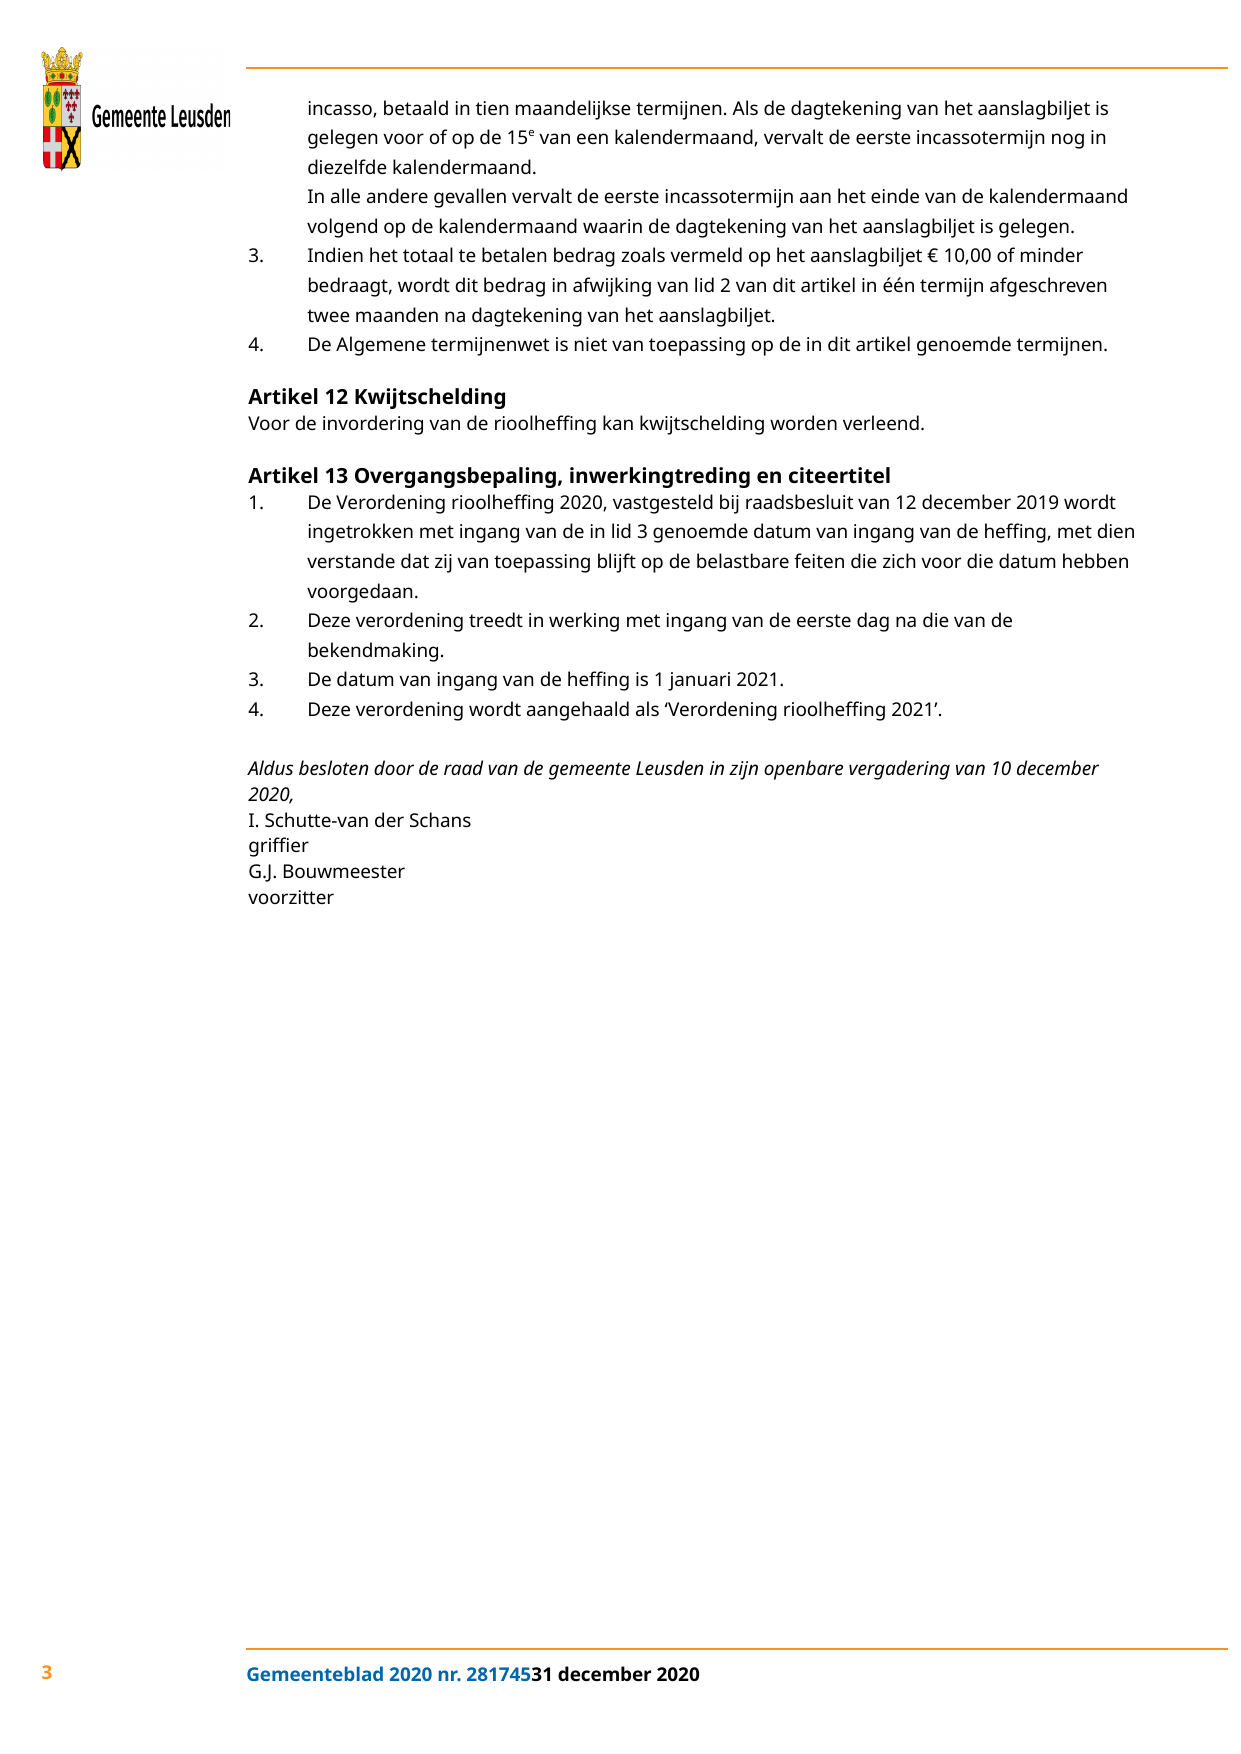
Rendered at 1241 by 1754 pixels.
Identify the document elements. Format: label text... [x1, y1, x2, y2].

text Aldus besloten door de raad van de gemeente Leusden in zijn openbare vergadering van 10 december 2020, [248, 755, 1152, 807]
list Indien het totaal te betalen bedrag zoals vermeld op het aanslagbiljet € 10,00 of minder bedraagt, wordt dit bedrag in afwijking van lid 2 van dit artikel in één termijn afgeschreven twee maanden na dagtekening van het aanslagbiljet. [248, 243, 1152, 328]
text voorzitter [248, 884, 1152, 910]
text Artikel 13 Overgangsbepaling, inwerkingtreding en citeertitel [248, 461, 1152, 489]
text Voor de invordering van de rioolheffing kan kwijtschelding worden verleend. [248, 410, 1152, 436]
list incasso, betaald in tien maandelijkse termijnen. Als de dagtekening van het aanslagbiljet is gelegen voor of op de 15e van een kalendermaand, vervalt de eerste incassotermijn nog in diezelfde kalendermaand. [248, 95, 1152, 180]
list De Algemene termijnenwet is niet van toepassing op de in dit artikel genoemde termijnen. [248, 331, 1152, 357]
list De Verordening rioolheffing 2020, vastgesteld bij raadsbesluit van 12 december 2019 wordt ingetrokken met ingang van de in lid 3 genoemde datum van ingang van de heffing, met dien verstande dat zij van toepassing blijft op de belastbare feiten die zich voor die datum hebben voorgedaan. [248, 489, 1152, 604]
list In alle andere gevallen vervalt de eerste incassotermijn aan het einde van de kalendermaand volgend op de kalendermaand waarin de dagtekening van het aanslagbiljet is gelegen. [248, 183, 1152, 239]
text Artikel 12 Kwijtschelding [248, 382, 1152, 410]
list Deze verordening wordt aangehaald als ‘Verordening rioolheffing 2021’. [248, 696, 1152, 722]
list De datum van ingang van de heffing is 1 januari 2021. [248, 667, 1152, 692]
list Deze verordening treedt in werking met ingang van de eerste dag na die van de bekendmaking. [248, 607, 1152, 663]
picture [41, 47, 231, 172]
text G.J. Bouwmeester [248, 858, 1152, 884]
text griffier [248, 833, 1152, 858]
text I. Schutte-van der Schans [248, 807, 1152, 833]
